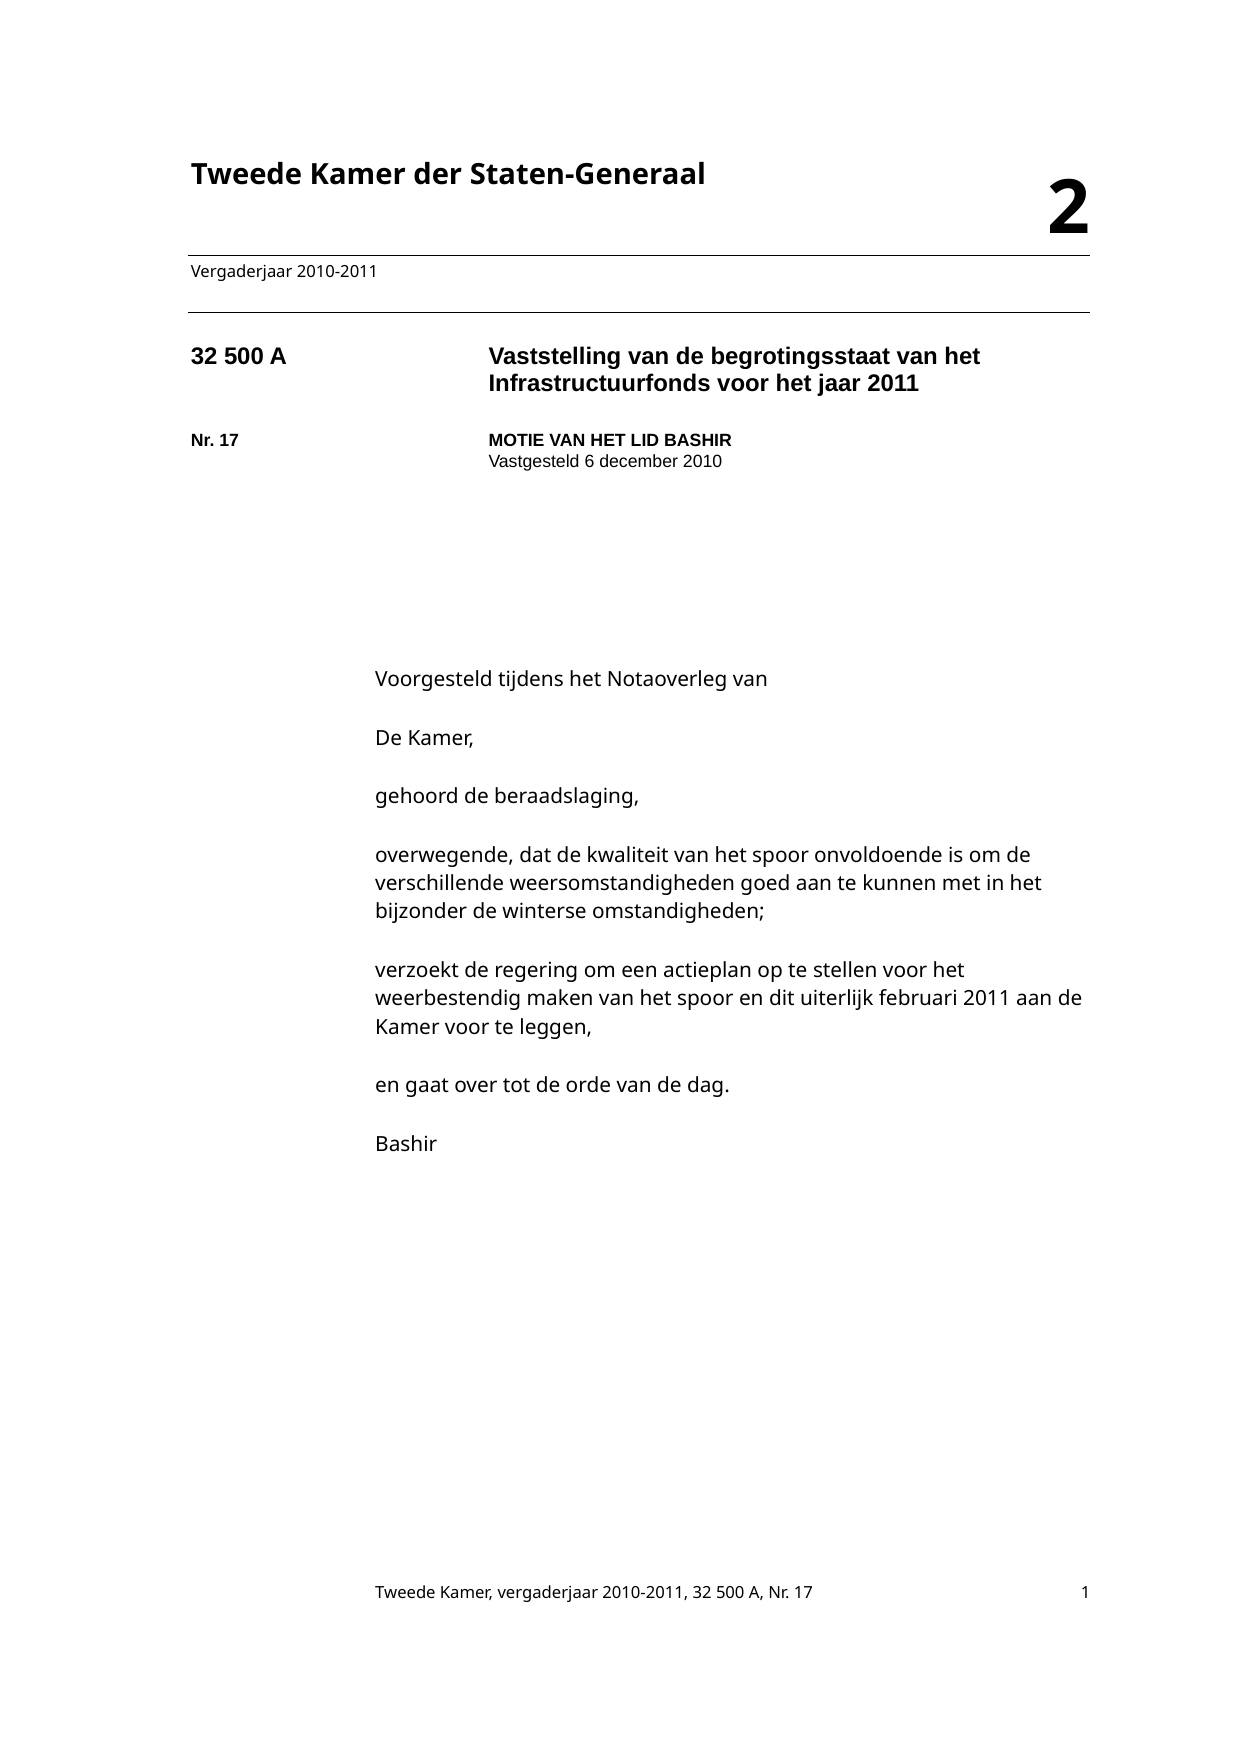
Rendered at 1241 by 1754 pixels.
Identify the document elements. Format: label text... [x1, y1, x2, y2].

table_cell [485, 256, 1090, 312]
table_cell [485, 313, 1090, 339]
text Bashir [375, 1129, 1090, 1157]
table_cell 32 500 A [188, 339, 485, 427]
text verzoekt de regering om een actieplan op te stellen voor het weerbestendig maken van het spoor en dit uiterlijk februari 2011 aan de Kamer voor te leggen, [375, 955, 1090, 1040]
table_cell Vaststelling van de begrotingsstaat van het Infrastructuurfonds voor het jaar 2011 [485, 339, 1090, 427]
text gehoord de beraadslaging, [375, 781, 1090, 810]
table_cell MOTIE VAN HET LID BASHIR Vastgesteld 6 december 2010 [485, 427, 1090, 546]
table_header Tweede Kamer der Staten-Generaal [188, 150, 909, 255]
text De Kamer, [375, 723, 1090, 751]
table_cell Nr. 17 [188, 427, 485, 546]
table_header 2 [910, 150, 1090, 255]
text overwegende, dat de kwaliteit van het spoor onvoldoende is om de verschillende weersomstandigheden goed aan te kunnen met in het bijzonder de winterse omstandigheden; [375, 840, 1090, 925]
text en gaat over tot de orde van de dag. [375, 1070, 1090, 1099]
table_cell [188, 313, 485, 339]
text Voorgesteld tijdens het Notaoverleg van [375, 664, 1090, 693]
table_cell Vergaderjaar 2010-2011 [188, 256, 485, 312]
